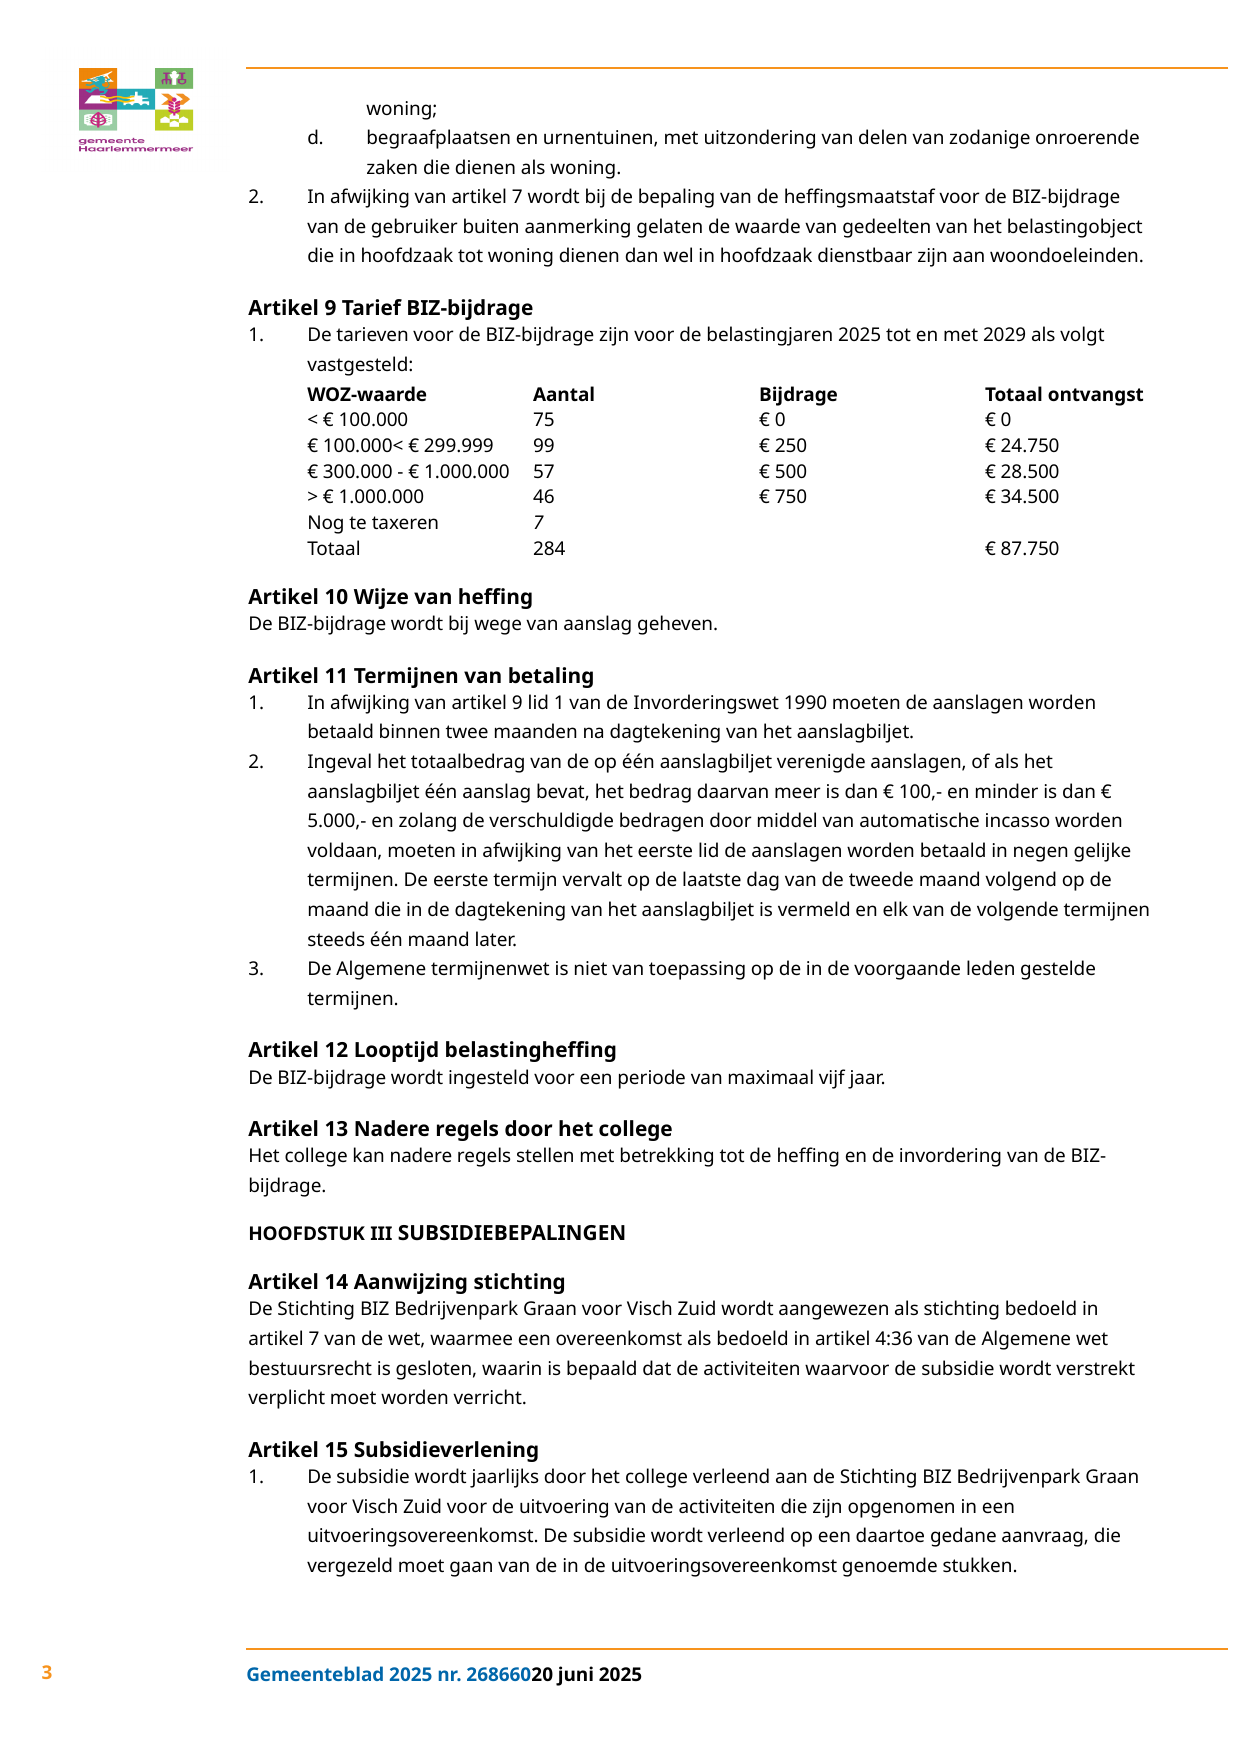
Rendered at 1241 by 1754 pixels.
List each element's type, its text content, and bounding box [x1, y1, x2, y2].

text Artikel 9 Tarief BIZ-bijdrage [248, 293, 1152, 322]
text Artikel 15 Subsidieverlening [248, 1435, 1152, 1463]
table_cell € 34.500 [985, 484, 1211, 509]
text Artikel 10 Wijze van heffing [248, 582, 1152, 610]
list De subsidie wordt jaarlijks door het college verleend aan de Stichting BIZ Bedrijvenpark Graan voor Visch Zuid voor de uitvoering van de activiteiten die zijn opgenomen in een uitvoeringsovereenkomst. De subsidie wordt verleend op een daartoe gedane aanvraag, die vergezeld moet gaan van de in de uitvoeringsovereenkomst genoemde stukken. [248, 1463, 1152, 1578]
table_cell [759, 510, 985, 535]
table_header Aantal [533, 381, 759, 407]
text Artikel 11 Termijnen van betaling [248, 661, 1152, 689]
table_cell [985, 510, 1211, 535]
table_cell € 87.750 [985, 535, 1211, 561]
table_cell [759, 535, 985, 561]
table_cell € 250 [759, 432, 985, 458]
table_header WOZ-waarde [307, 381, 533, 407]
table_cell 7 [533, 510, 759, 535]
table_header Totaal ontvangst [985, 381, 1211, 407]
table_cell € 100.000< € 299.999 [307, 432, 533, 458]
table_cell € 24.750 [985, 432, 1211, 458]
text HOOFDSTUK III SUBSIDIEBEPALINGEN [248, 1218, 1152, 1246]
list begraafplaatsen en urnentuinen, met uitzondering van delen van zodanige onroerende zaken die dienen als woning. [307, 124, 1152, 180]
table_cell € 300.000 - € 1.000.000 [307, 458, 533, 484]
list woning; [307, 95, 1152, 121]
list In afwijking van artikel 7 wordt bij de bepaling van de heffingsmaatstaf voor de BIZ-bijdrage van de gebruiker buiten aanmerking gelaten de waarde van gedeelten van het belastingobject die in hoofdzaak tot woning dienen dan wel in hoofdzaak dienstbaar zijn aan woondoeleinden. [248, 183, 1152, 268]
table_cell € 28.500 [985, 458, 1211, 484]
table_cell € 0 [985, 407, 1211, 432]
text De Stichting BIZ Bedrijvenpark Graan voor Visch Zuid wordt aangewezen als stichting bedoeld in artikel 7 van de wet, waarmee een overeenkomst als bedoeld in artikel 4:36 van de Algemene wet bestuursrecht is gesloten, waarin is bepaald dat de activiteiten waarvoor de subsidie wordt verstrekt verplicht moet worden verricht. [248, 1296, 1152, 1410]
text De BIZ-bijdrage wordt ingesteld voor een periode van maximaal vijf jaar. [248, 1064, 1152, 1089]
list Ingeval het totaalbedrag van de op één aanslagbiljet verenigde aanslagen, of als het aanslagbiljet één aanslag bevat, het bedrag daarvan meer is dan € 100,- en minder is dan € 5.000,- en zolang de verschuldigde bedragen door middel van automatische incasso worden voldaan, moeten in afwijking van het eerste lid de aanslagen worden betaald in negen gelijke termijnen. De eerste termijn vervalt op de laatste dag van de tweede maand volgend op de maand die in de dagtekening van het aanslagbiljet is vermeld en elk van de volgende termijnen steeds één maand later. [248, 748, 1152, 952]
table_cell € 750 [759, 484, 985, 509]
picture [41, 47, 231, 172]
text Artikel 13 Nadere regels door het college [248, 1114, 1152, 1143]
table_cell 99 [533, 432, 759, 458]
table_cell 46 [533, 484, 759, 509]
table_cell Nog te taxeren [307, 510, 533, 535]
list In afwijking van artikel 9 lid 1 van de Invorderingswet 1990 moeten de aanslagen worden betaald binnen twee maanden na dagtekening van het aanslagbiljet. [248, 689, 1152, 744]
table_cell 75 [533, 407, 759, 432]
table_cell > € 1.000.000 [307, 484, 533, 509]
table_cell 284 [533, 535, 759, 561]
list De tarieven voor de BIZ-bijdrage zijn voor de belastingjaren 2025 tot en met 2029 als volgt vastgesteld: [248, 322, 1152, 377]
list De Algemene termijnenwet is niet van toepassing op de in de voorgaande leden gestelde termijnen. [248, 955, 1152, 1011]
table_cell € 500 [759, 458, 985, 484]
table_cell € 0 [759, 407, 985, 432]
table_cell < € 100.000 [307, 407, 533, 432]
table_cell Totaal [307, 535, 533, 561]
text Het college kan nadere regels stellen met betrekking tot de heffing en de invordering van de BIZ-bijdrage. [248, 1143, 1152, 1198]
text Artikel 14 Aanwijzing stichting [248, 1267, 1152, 1296]
table_cell 57 [533, 458, 759, 484]
text Artikel 12 Looptijd belastingheffing [248, 1035, 1152, 1064]
text De BIZ-bijdrage wordt bij wege van aanslag geheven. [248, 610, 1152, 636]
table_header Bijdrage [759, 381, 985, 407]
